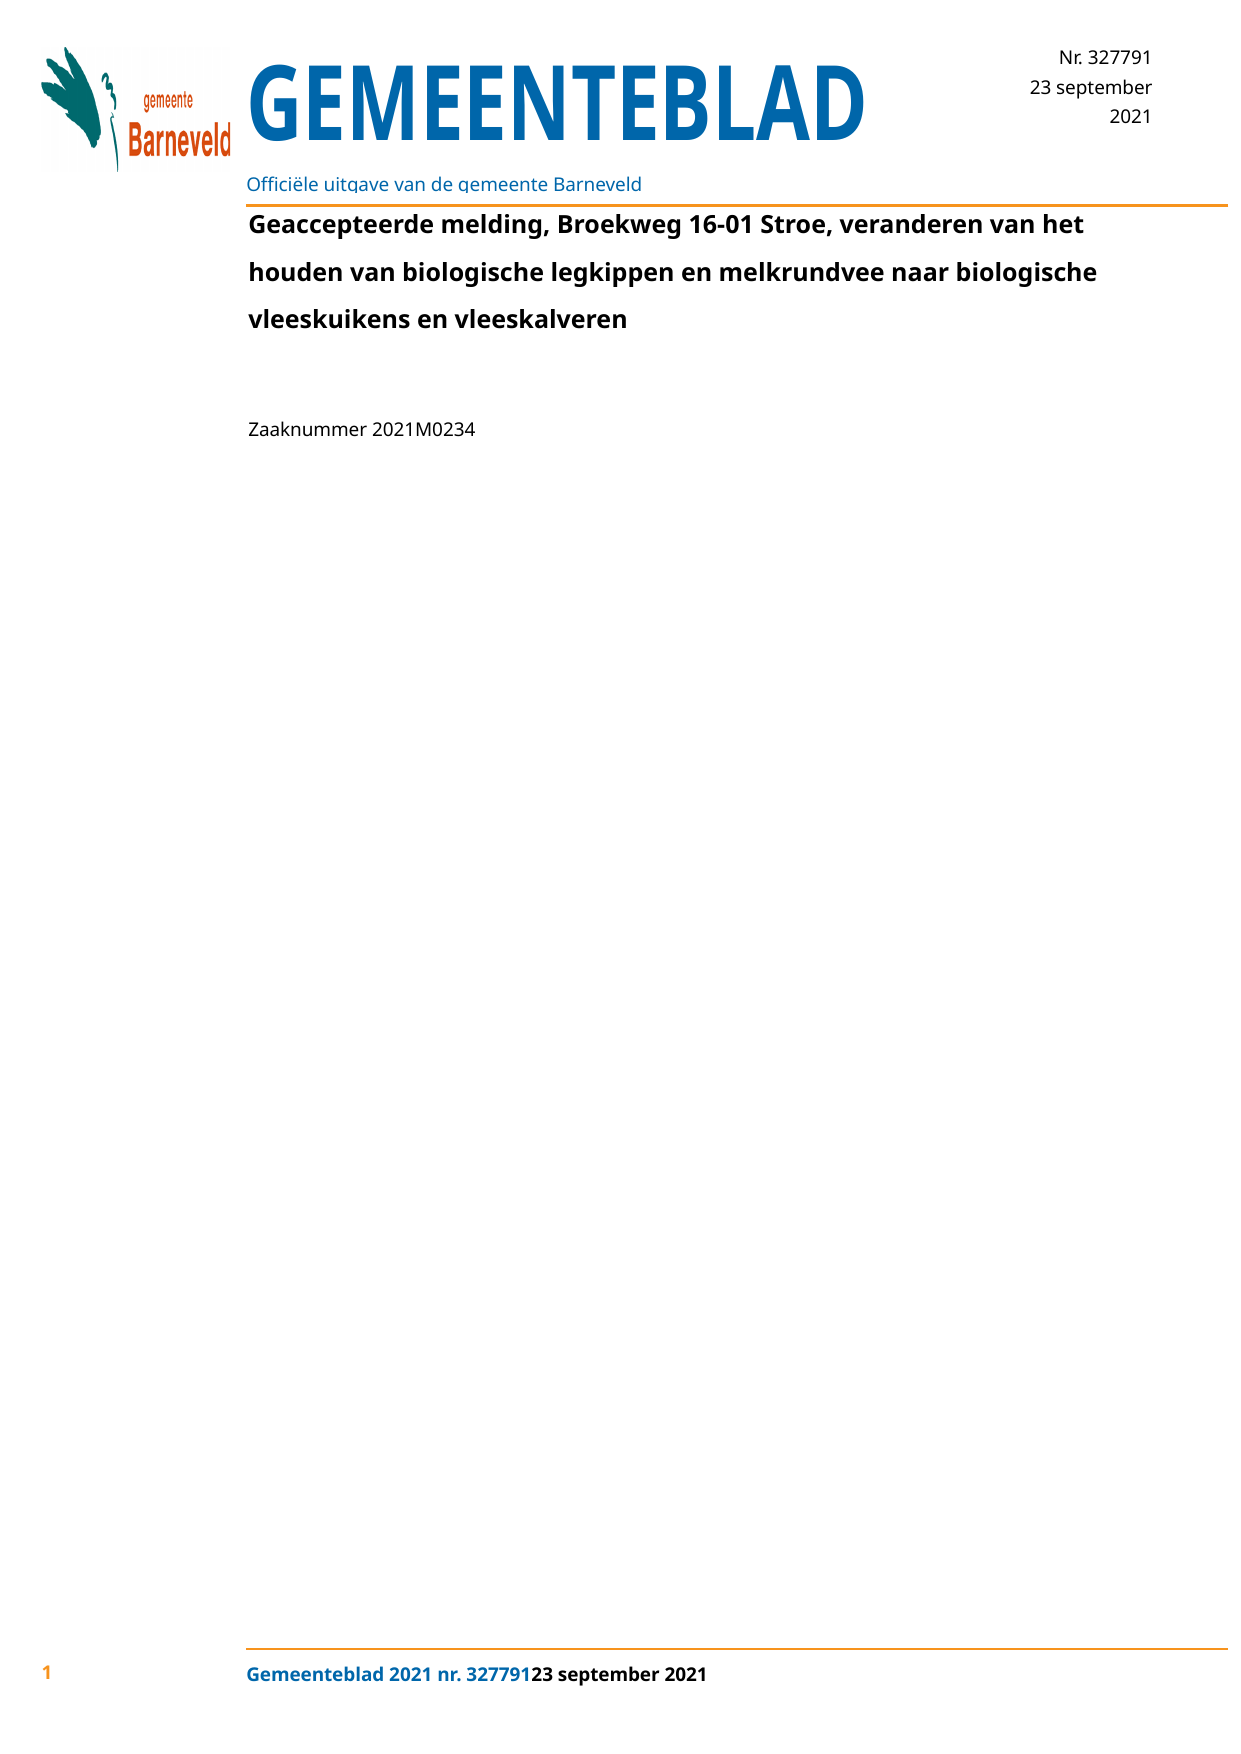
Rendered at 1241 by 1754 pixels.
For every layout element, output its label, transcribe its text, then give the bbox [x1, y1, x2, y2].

text Geaccepteerde melding, Broekweg 16-01 Stroe, veranderen van het houden van biologische legkippen en melkrundvee naar biologische vleeskuikens en vleeskalveren [248, 207, 1152, 336]
text Zaaknummer 2021M0234 [248, 416, 1152, 442]
picture [41, 47, 231, 172]
